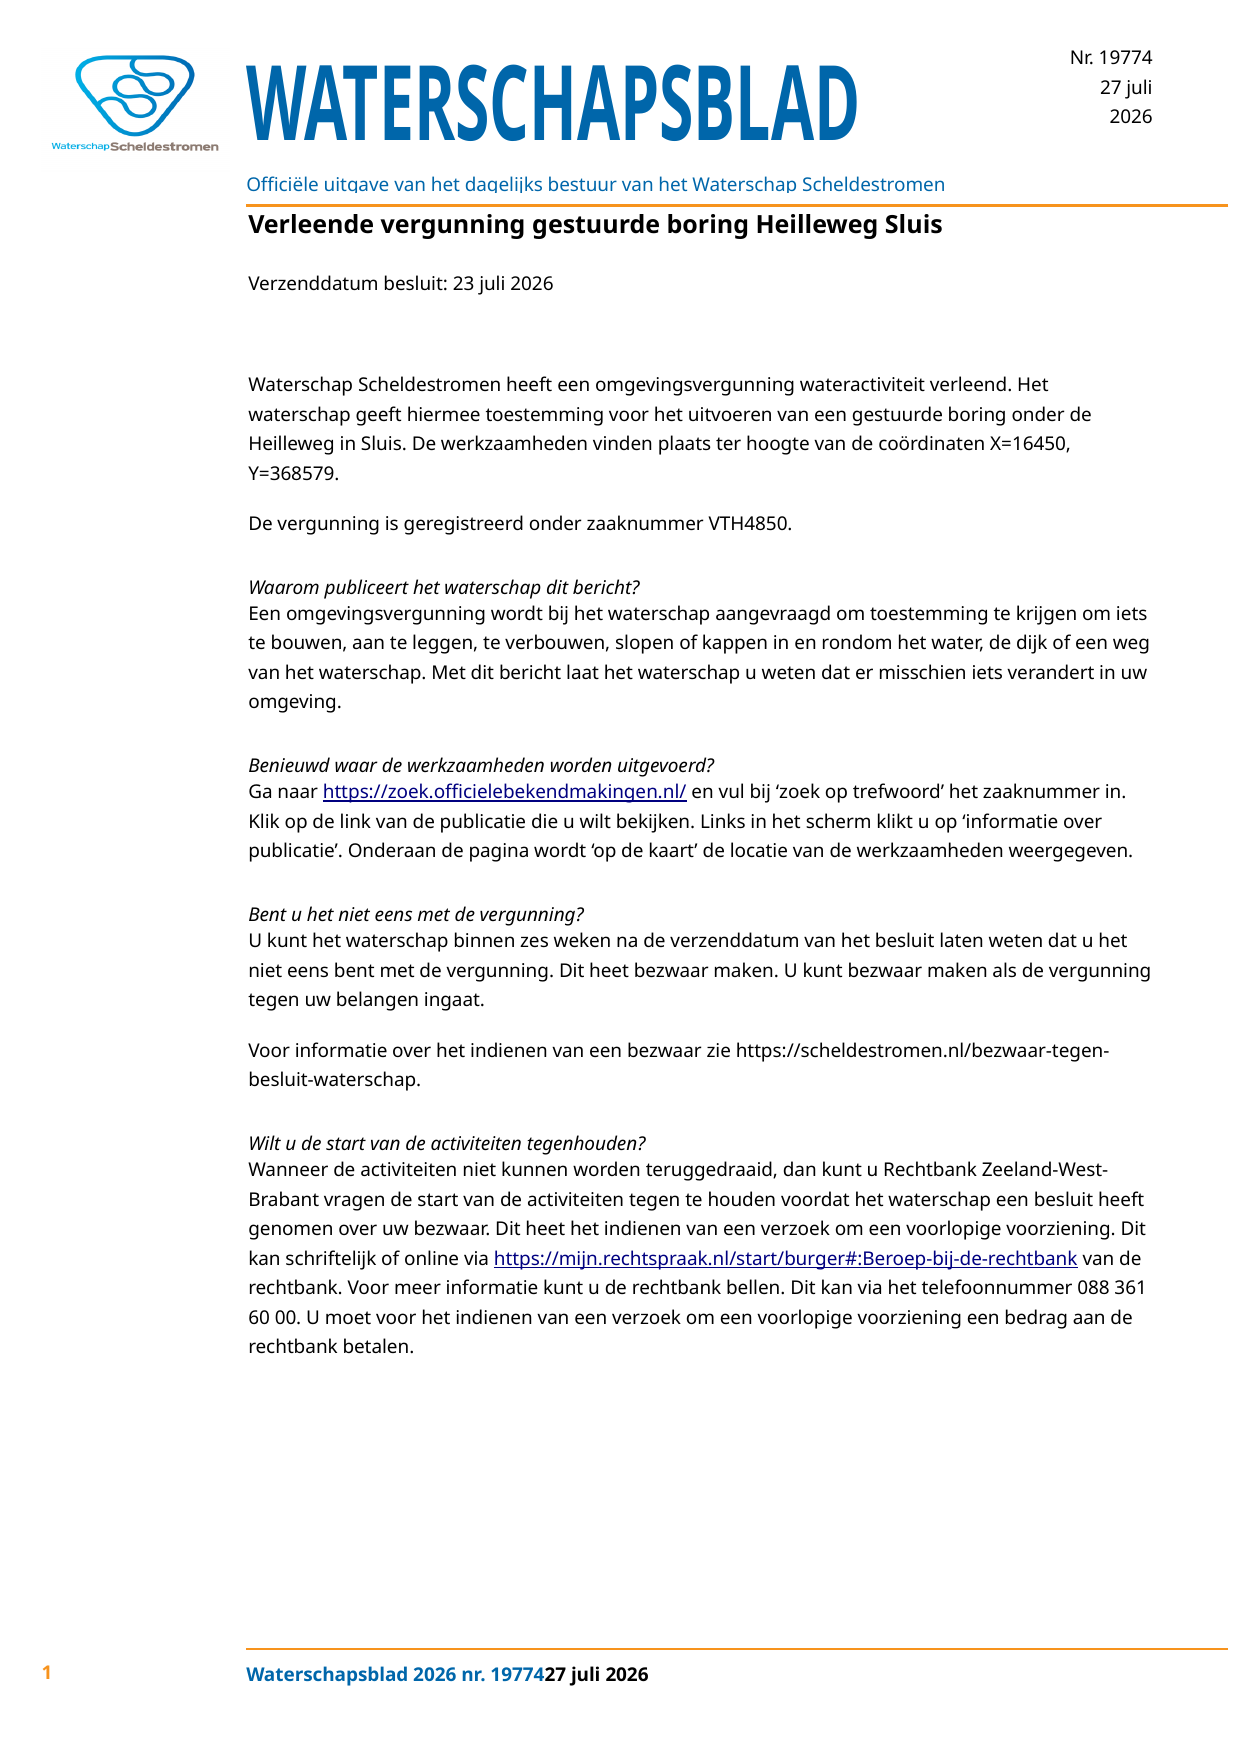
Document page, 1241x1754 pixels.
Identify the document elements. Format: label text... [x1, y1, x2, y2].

text Bent u het niet eens met de vergunning? [248, 902, 1152, 927]
text Voor informatie over het indienen van een bezwaar zie https://scheldestromen.nl/bezwaar-tegen-besluit-waterschap. [248, 1037, 1152, 1092]
text Wanneer de activiteiten niet kunnen worden teruggedraaid, dan kunt u Rechtbank Zeeland-West-Brabant vragen de start van de activiteiten tegen te houden voordat het waterschap een besluit heeft genomen over uw bezwaar. Dit heet het indienen van een verzoek om een voorlopige voorziening. Dit kan schriftelijk of online via https://mijn.rechtspraak.nl/start/burger#:Beroep-bij-de-rechtbank van de rechtbank. Voor meer informatie kunt u de rechtbank bellen. Dit kan via het telefoonnummer 088 361 60 00. U moet voor het indienen van een verzoek om een voorlopige voorziening een bedrag aan de rechtbank betalen. [248, 1156, 1152, 1359]
text Verzenddatum besluit: 23 juli 2026 [248, 270, 1152, 296]
text Een omgevingsvergunning wordt bij het waterschap aangevraagd om toestemming te krijgen om iets te bouwen, aan te leggen, te verbouwen, slopen of kappen in en rondom het water, de dijk of een weg van het waterschap. Met dit bericht laat het waterschap u weten dat er misschien iets verandert in uw omgeving. [248, 600, 1152, 714]
picture [41, 47, 231, 172]
text U kunt het waterschap binnen zes weken na de verzenddatum van het besluit laten weten dat u het niet eens bent met de vergunning. Dit heet bezwaar maken. U kunt bezwaar maken als de vergunning tegen uw belangen ingaat. [248, 927, 1152, 1012]
text Benieuwd waar de werkzaamheden worden uitgevoerd? [248, 753, 1152, 778]
text Waterschap Scheldestromen heeft een omgevingsvergunning wateractiviteit verleend. Het waterschap geeft hiermee toestemming voor het uitvoeren van een gestuurde boring onder de Heilleweg in Sluis. De werkzaamheden vinden plaats ter hoogte van de coördinaten X=16450, Y=368579. [248, 371, 1152, 486]
text Ga naar https://zoek.officielebekendmakingen.nl/ en vul bij ‘zoek op trefwoord’ het zaaknummer in. Klik op de link van de publicatie die u wilt bekijken. Links in het scherm klikt u op ‘informatie over publicatie’. Onderaan de pagina wordt ‘op de kaart’ de locatie van de werkzaamheden weergegeven. [248, 778, 1152, 863]
text Wilt u de start van de activiteiten tegenhouden? [248, 1130, 1152, 1156]
text Verleende vergunning gestuurde boring Heilleweg Sluis [248, 207, 1152, 241]
text Waarom publiceert het waterschap dit bericht? [248, 574, 1152, 600]
text De vergunning is geregistreerd onder zaaknummer VTH4850. [248, 510, 1152, 536]
